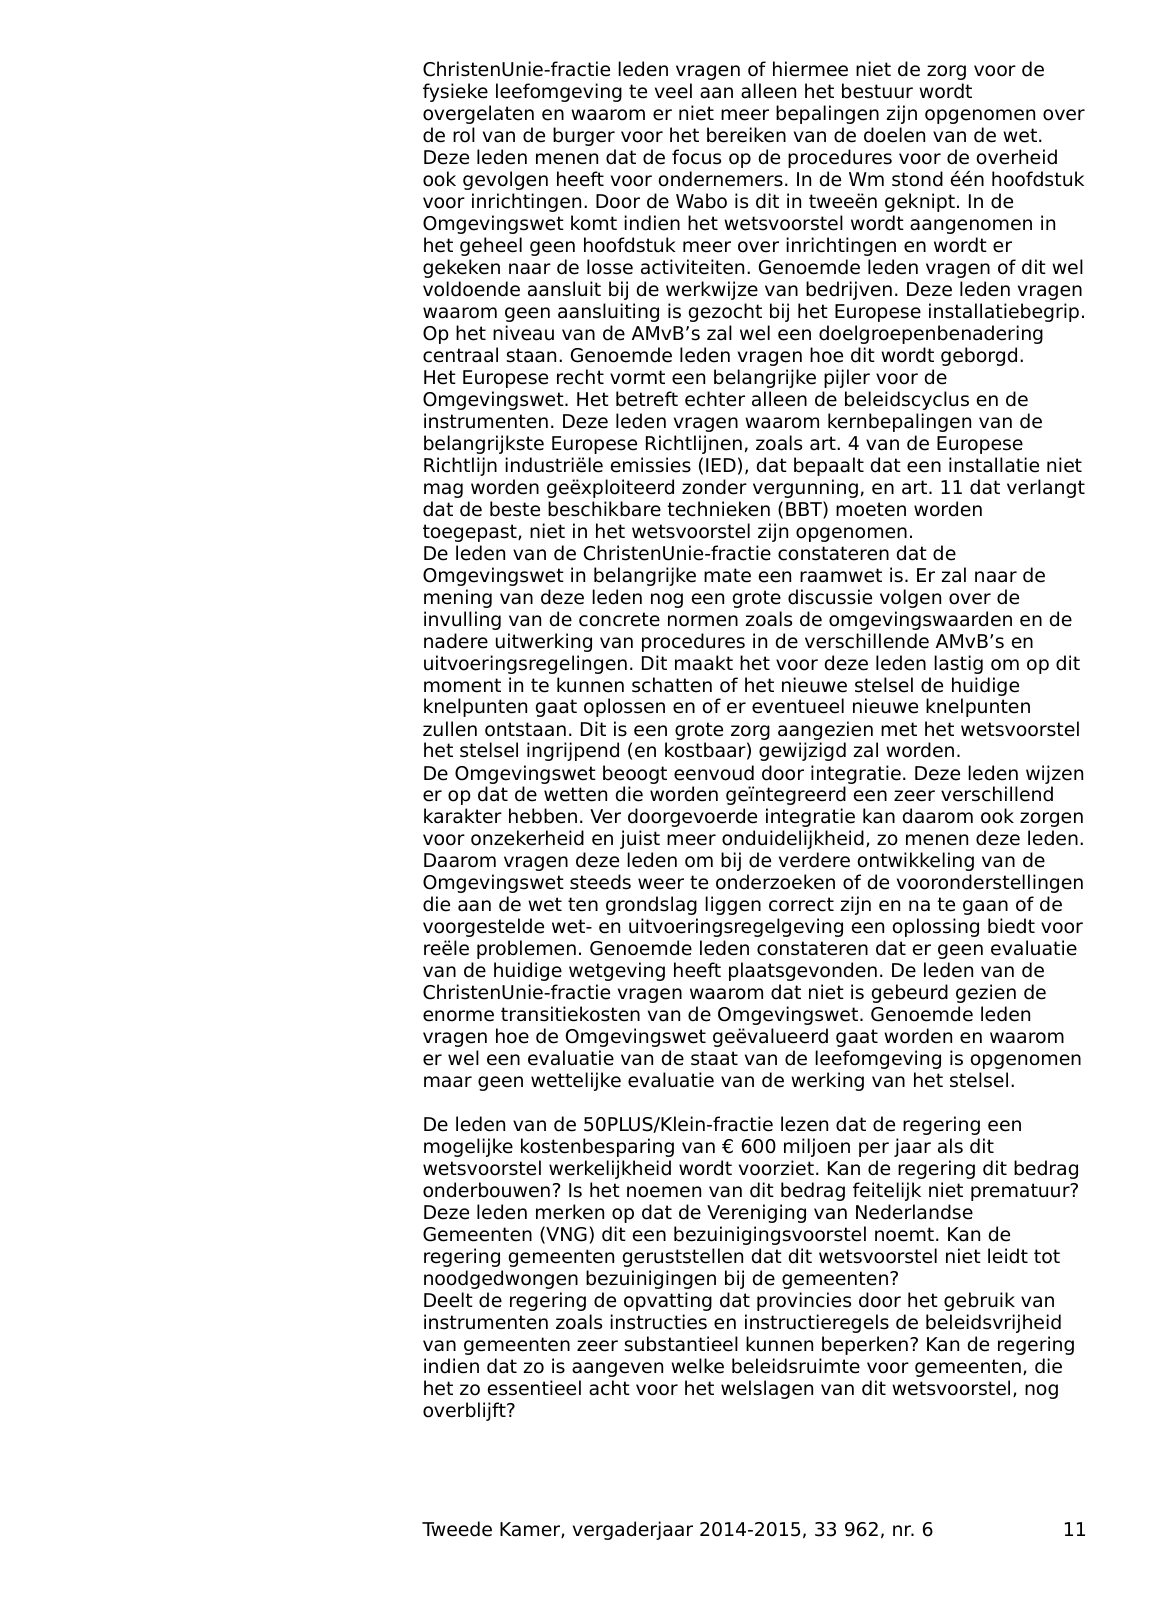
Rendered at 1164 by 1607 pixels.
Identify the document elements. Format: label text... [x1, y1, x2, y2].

text De leden van de 50PLUS/Klein-fractie lezen dat de regering een mogelijke kostenbesparing van € 600 miljoen per jaar als dit wetsvoorstel werkelijkheid wordt voorziet. Kan de regering dit bedrag onderbouwen? Is het noemen van dit bedrag feitelijk niet prematuur? Deze leden merken op dat de Vereniging van Nederlandse Gemeenten (VNG) dit een bezuinigingsvoorstel noemt. Kan de regering gemeenten geruststellen dat dit wetsvoorstel niet leidt tot noodgedwongen bezuinigingen bij de gemeenten? [422, 1114, 1087, 1290]
text Deze leden menen dat de focus op de procedures voor de overheid ook gevolgen heeft voor ondernemers. In de Wm stond één hoofdstuk voor inrichtingen. Door de Wabo is dit in tweeën geknipt. In de Omgevingswet komt indien het wetsvoorstel wordt aangenomen in het geheel geen hoofdstuk meer over inrichtingen en wordt er gekeken naar de losse activiteiten. Genoemde leden vragen of dit wel voldoende aansluit bij de werkwijze van bedrijven. Deze leden vragen waarom geen aansluiting is gezocht bij het Europese installatiebegrip. Op het niveau van de AMvB’s zal wel een doelgroepenbenadering centraal staan. Genoemde leden vragen hoe dit wordt geborgd. [422, 147, 1087, 367]
text De leden van de ChristenUnie-fractie constateren dat de Omgevingswet in belangrijke mate een raamwet is. Er zal naar de mening van deze leden nog een grote discussie volgen over de invulling van de concrete normen zoals de omgevingswaarden en de nadere uitwerking van procedures in de verschillende AMvB’s en uitvoeringsregelingen. Dit maakt het voor deze leden lastig om op dit moment in te kunnen schatten of het nieuwe stelsel de huidige knelpunten gaat oplossen en of er eventueel nieuwe knelpunten zullen ontstaan. Dit is een grote zorg aangezien met het wetsvoorstel het stelsel ingrijpend (en kostbaar) gewijzigd zal worden. [422, 543, 1087, 762]
text De Omgevingswet beoogt eenvoud door integratie. Deze leden wijzen er op dat de wetten die worden geïntegreerd een zeer verschillend karakter hebben. Ver doorgevoerde integratie kan daarom ook zorgen voor onzekerheid en juist meer onduidelijkheid, zo menen deze leden. Daarom vragen deze leden om bij de verdere ontwikkeling van de Omgevingswet steeds weer te onderzoeken of de vooronderstellingen die aan de wet ten grondslag liggen correct zijn en na te gaan of de voorgestelde wet- en uitvoeringsregelgeving een oplossing biedt voor reële problemen. Genoemde leden constateren dat er geen evaluatie van de huidige wetgeving heeft plaatsgevonden. De leden van de ChristenUnie-fractie vragen waarom dat niet is gebeurd gezien de enorme transitiekosten van de Omgevingswet. Genoemde leden vragen hoe de Omgevingswet geëvalueerd gaat worden en waarom er wel een evaluatie van de staat van de leefomgeving is opgenomen maar geen wettelijke evaluatie van de werking van het stelsel. [422, 762, 1087, 1092]
text Deelt de regering de opvatting dat provincies door het gebruik van instrumenten zoals instructies en instructieregels de beleidsvrijheid van gemeenten zeer substantieel kunnen beperken? Kan de regering indien dat zo is aangeven welke beleidsruimte voor gemeenten, die het zo essentieel acht voor het welslagen van dit wetsvoorstel, nog overblijft? [422, 1290, 1087, 1422]
text ChristenUnie-fractie leden vragen of hiermee niet de zorg voor de fysieke leefomgeving te veel aan alleen het bestuur wordt overgelaten en waarom er niet meer bepalingen zijn opgenomen over de rol van de burger voor het bereiken van de doelen van de wet. [422, 59, 1087, 147]
text Het Europese recht vormt een belangrijke pijler voor de Omgevingswet. Het betreft echter alleen de beleidscyclus en de instrumenten. Deze leden vragen waarom kernbepalingen van de belangrijkste Europese Richtlijnen, zoals art. 4 van de Europese Richtlijn industriële emissies (IED), dat bepaalt dat een installatie niet mag worden geëxploiteerd zonder vergunning, en art. 11 dat verlangt dat de beste beschikbare technieken (BBT) moeten worden toegepast, niet in het wetsvoorstel zijn opgenomen. [422, 367, 1087, 543]
